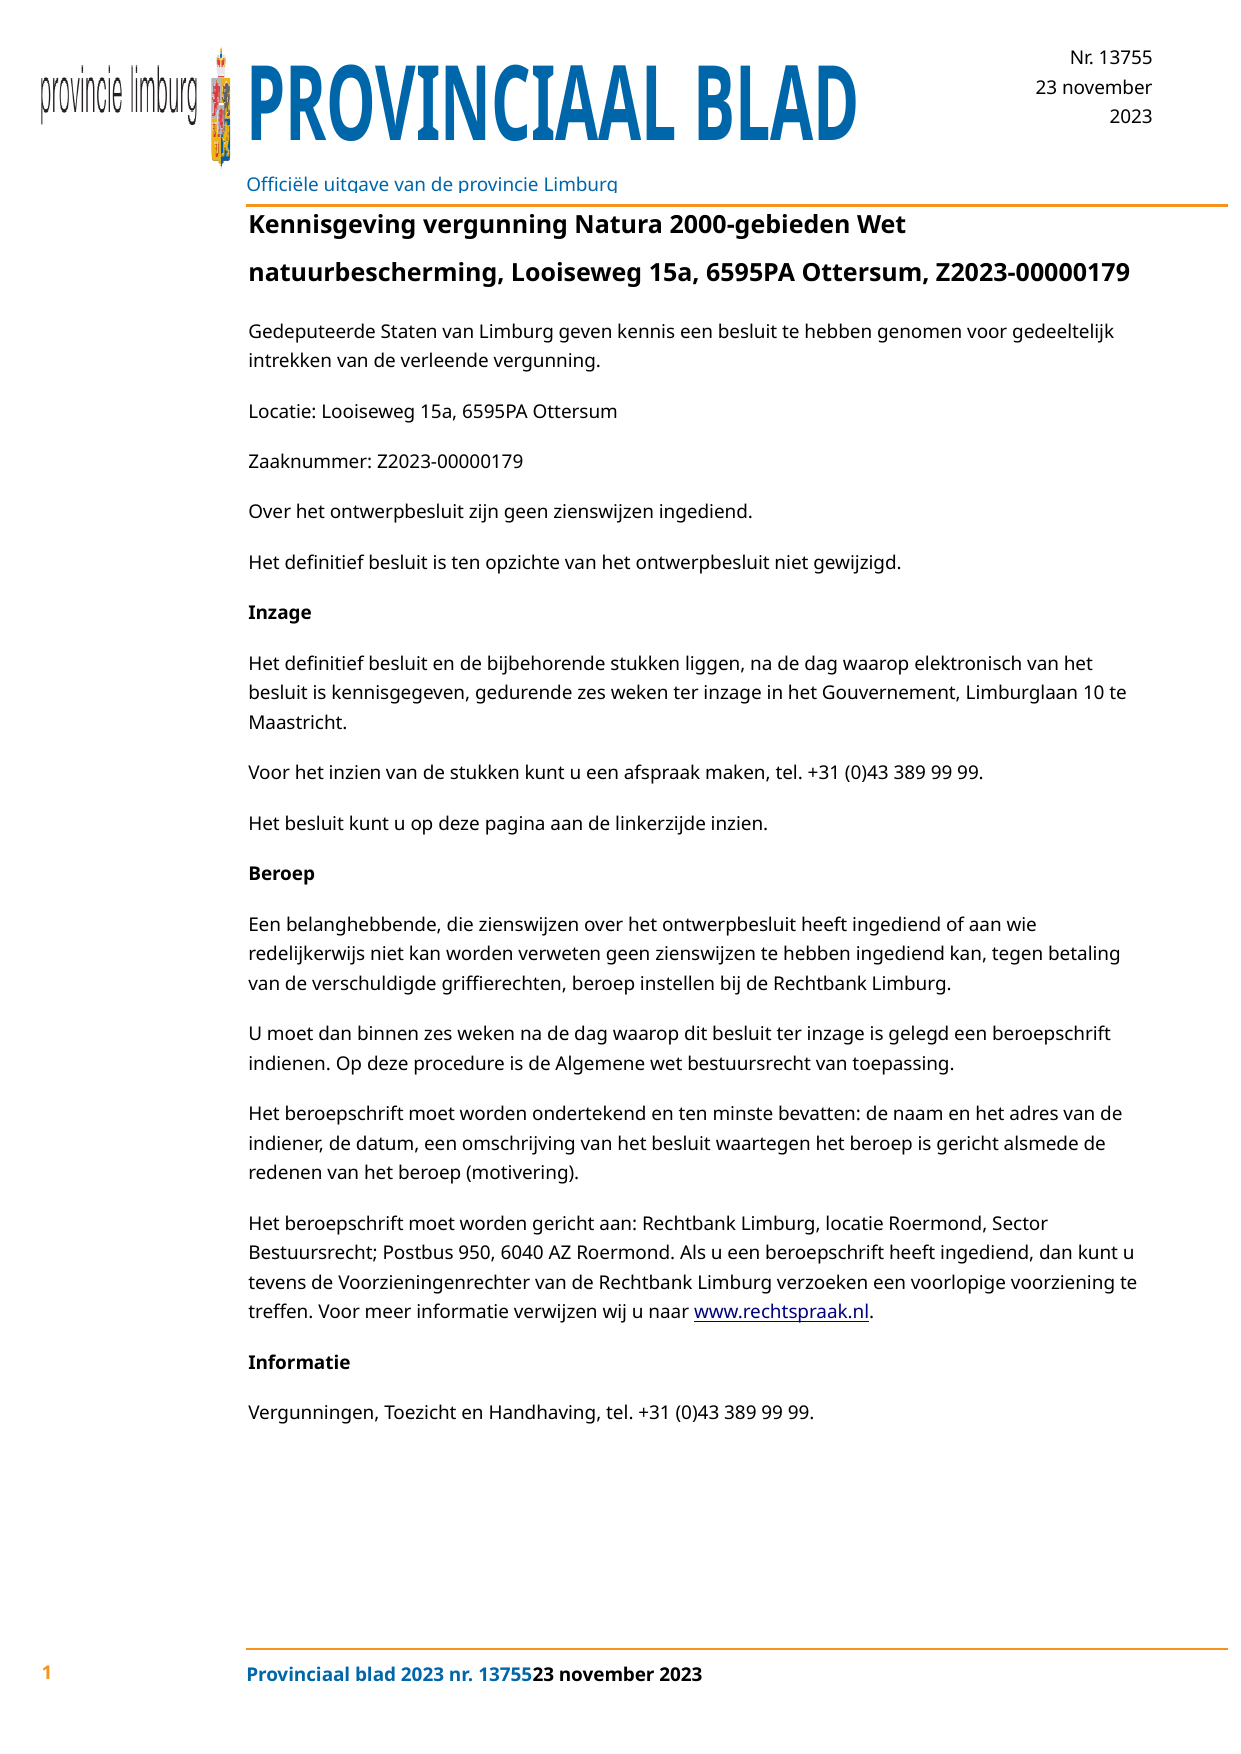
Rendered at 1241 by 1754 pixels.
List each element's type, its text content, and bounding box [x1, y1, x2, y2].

text Beroep [248, 860, 1152, 886]
text Een belanghebbende, die zienswijzen over het ontwerpbesluit heeft ingediend of aan wie redelijkerwijs niet kan worden verweten geen zienswijzen te hebben ingediend kan, tegen betaling van de verschuldigde griffierechten, beroep instellen bij de Rechtbank Limburg. [248, 911, 1152, 996]
text Kennisgeving vergunning Natura 2000-gebieden Wet natuurbescherming, Looiseweg 15a, 6595PA Ottersum, Z2023-00000179 [248, 207, 1152, 288]
text Locatie: Looiseweg 15a, 6595PA Ottersum [248, 398, 1152, 424]
text Het definitief besluit en de bijbehorende stukken liggen, na de dag waarop elektronisch van het besluit is kennisgegeven, gedurende zes weken ter inzage in het Gouvernement, Limburglaan 10 te Maastricht. [248, 650, 1152, 735]
text Het besluit kunt u op deze pagina aan de linkerzijde inzien. [248, 810, 1152, 836]
text Het beroepschrift moet worden ondertekend en ten minste bevatten: de naam en het adres van de indiener, de datum, een omschrijving van het besluit waartegen het beroep is gericht alsmede de redenen van het beroep (motivering). [248, 1100, 1152, 1185]
text Het definitief besluit is ten opzichte van het ontwerpbesluit niet gewijzigd. [248, 549, 1152, 575]
text Zaaknummer: Z2023-00000179 [248, 448, 1152, 474]
text Gedeputeerde Staten van Limburg geven kennis een besluit te hebben genomen voor gedeeltelijk intrekken van de verleende vergunning. [248, 318, 1152, 373]
text Over het ontwerpbesluit zijn geen zienswijzen ingediend. [248, 499, 1152, 524]
picture [41, 47, 231, 172]
text Informatie [248, 1349, 1152, 1375]
text Het beroepschrift moet worden gericht aan: Rechtbank Limburg, locatie Roermond, Sector Bestuursrecht; Postbus 950, 6040 AZ Roermond. Als u een beroepschrift heeft ingediend, dan kunt u tevens de Voorzieningenrechter van de Rechtbank Limburg verzoeken een voorlopige voorziening te treffen. Voor meer informatie verwijzen wij u naar www.rechtspraak.nl. [248, 1210, 1152, 1324]
text U moet dan binnen zes weken na de dag waarop dit besluit ter inzage is gelegd een beroepschrift indienen. Op deze procedure is de Algemene wet bestuursrecht van toepassing. [248, 1020, 1152, 1076]
text Vergunningen, Toezicht en Handhaving, tel. +31 (0)43 389 99 99. [248, 1399, 1152, 1425]
text Inzage [248, 599, 1152, 625]
text Voor het inzien van de stukken kunt u een afspraak maken, tel. +31 (0)43 389 99 99. [248, 759, 1152, 785]
